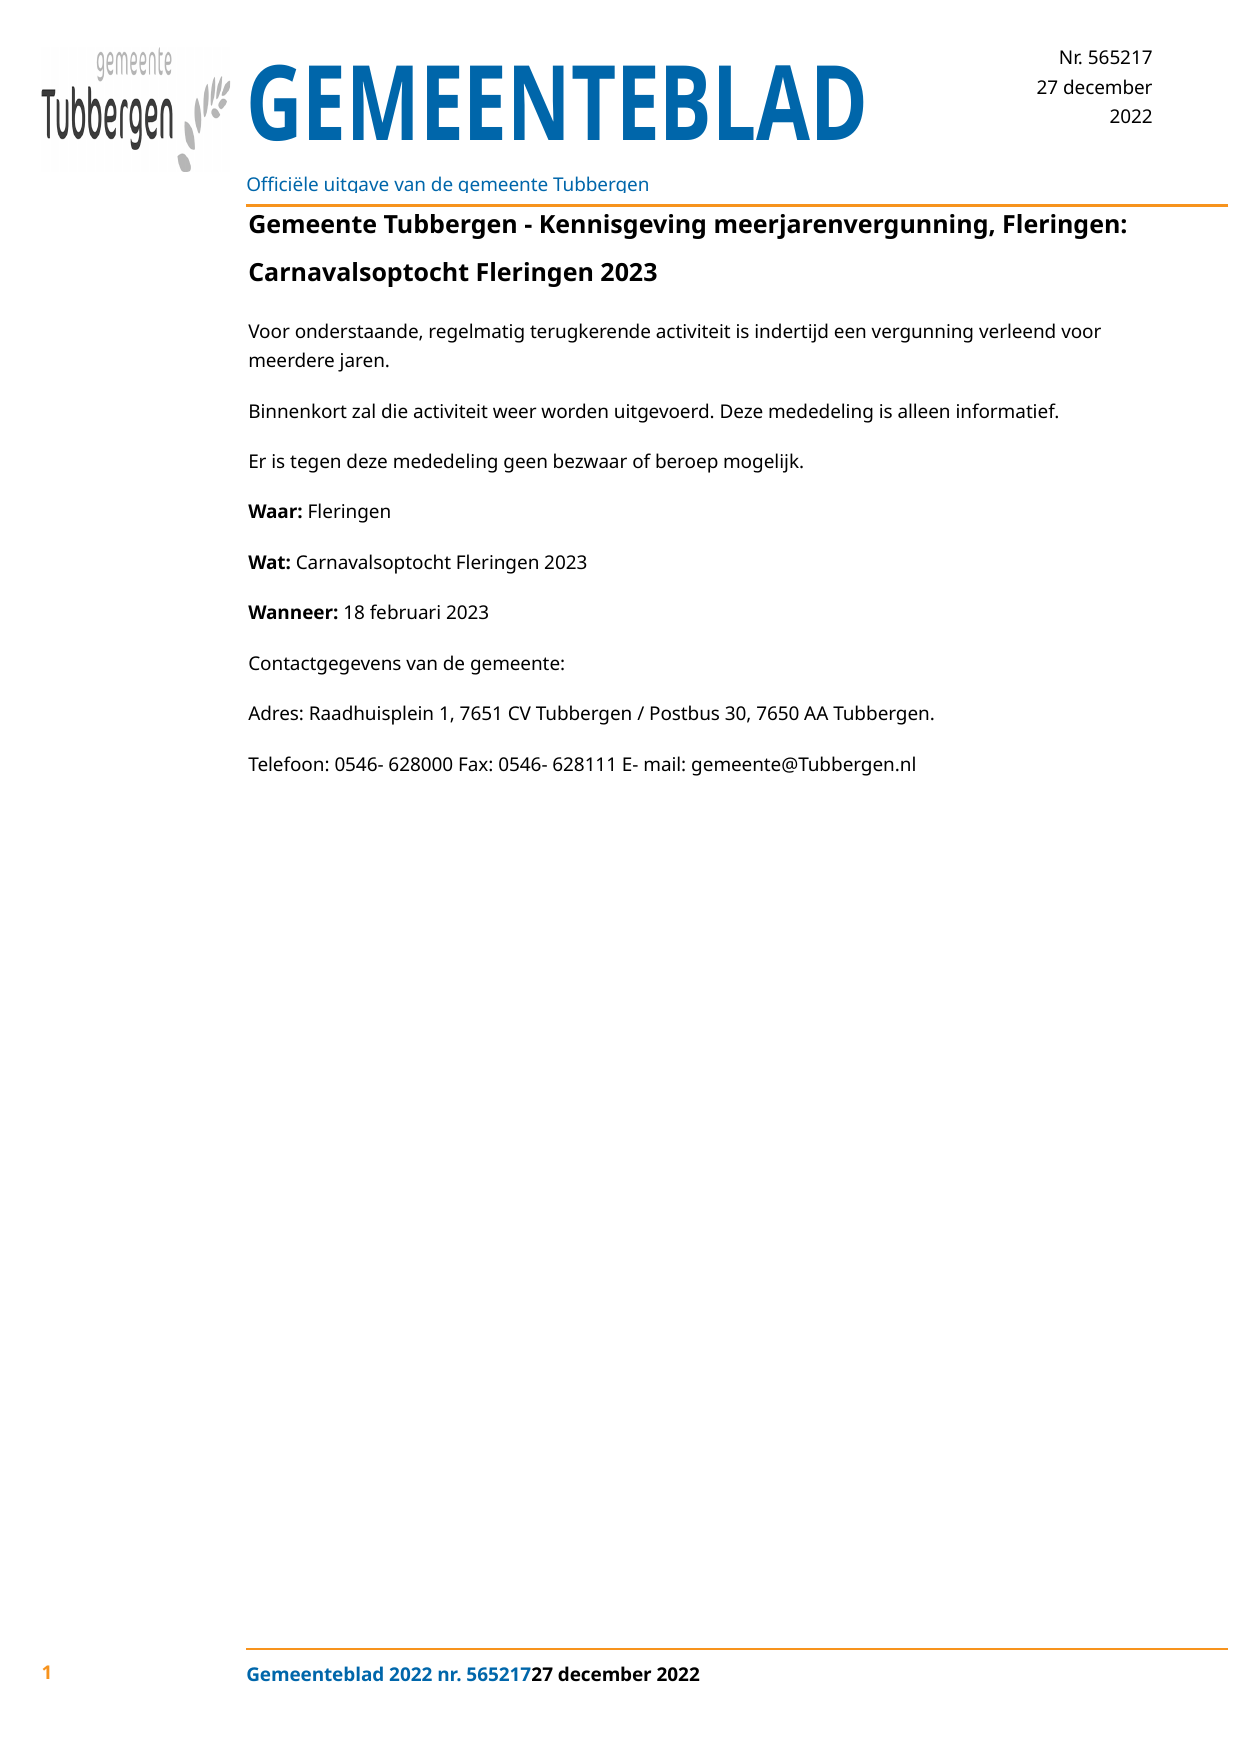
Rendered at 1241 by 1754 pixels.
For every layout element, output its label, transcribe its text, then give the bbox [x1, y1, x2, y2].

text Wat: Carnavalsoptocht Fleringen 2023 [248, 549, 1152, 575]
text Contactgegevens van de gemeente: [248, 650, 1152, 676]
text Binnenkort zal die activiteit weer worden uitgevoerd. Deze mededeling is alleen informatief. [248, 398, 1152, 424]
text Gemeente Tubbergen - Kennisgeving meerjarenvergunning, Fleringen: Carnavalsoptocht Fleringen 2023 [248, 207, 1152, 288]
text Er is tegen deze mededeling geen bezwaar of beroep mogelijk. [248, 448, 1152, 474]
text Waar: Fleringen [248, 499, 1152, 524]
picture [41, 47, 231, 172]
text Telefoon: 0546- 628000 Fax: 0546- 628111 E- mail: gemeente@Tubbergen.nl [248, 751, 1152, 777]
text Voor onderstaande, regelmatig terugkerende activiteit is indertijd een vergunning verleend voor meerdere jaren. [248, 318, 1152, 373]
text Adres: Raadhuisplein 1, 7651 CV Tubbergen / Postbus 30, 7650 AA Tubbergen. [248, 700, 1152, 726]
text Wanneer: 18 februari 2023 [248, 599, 1152, 625]
